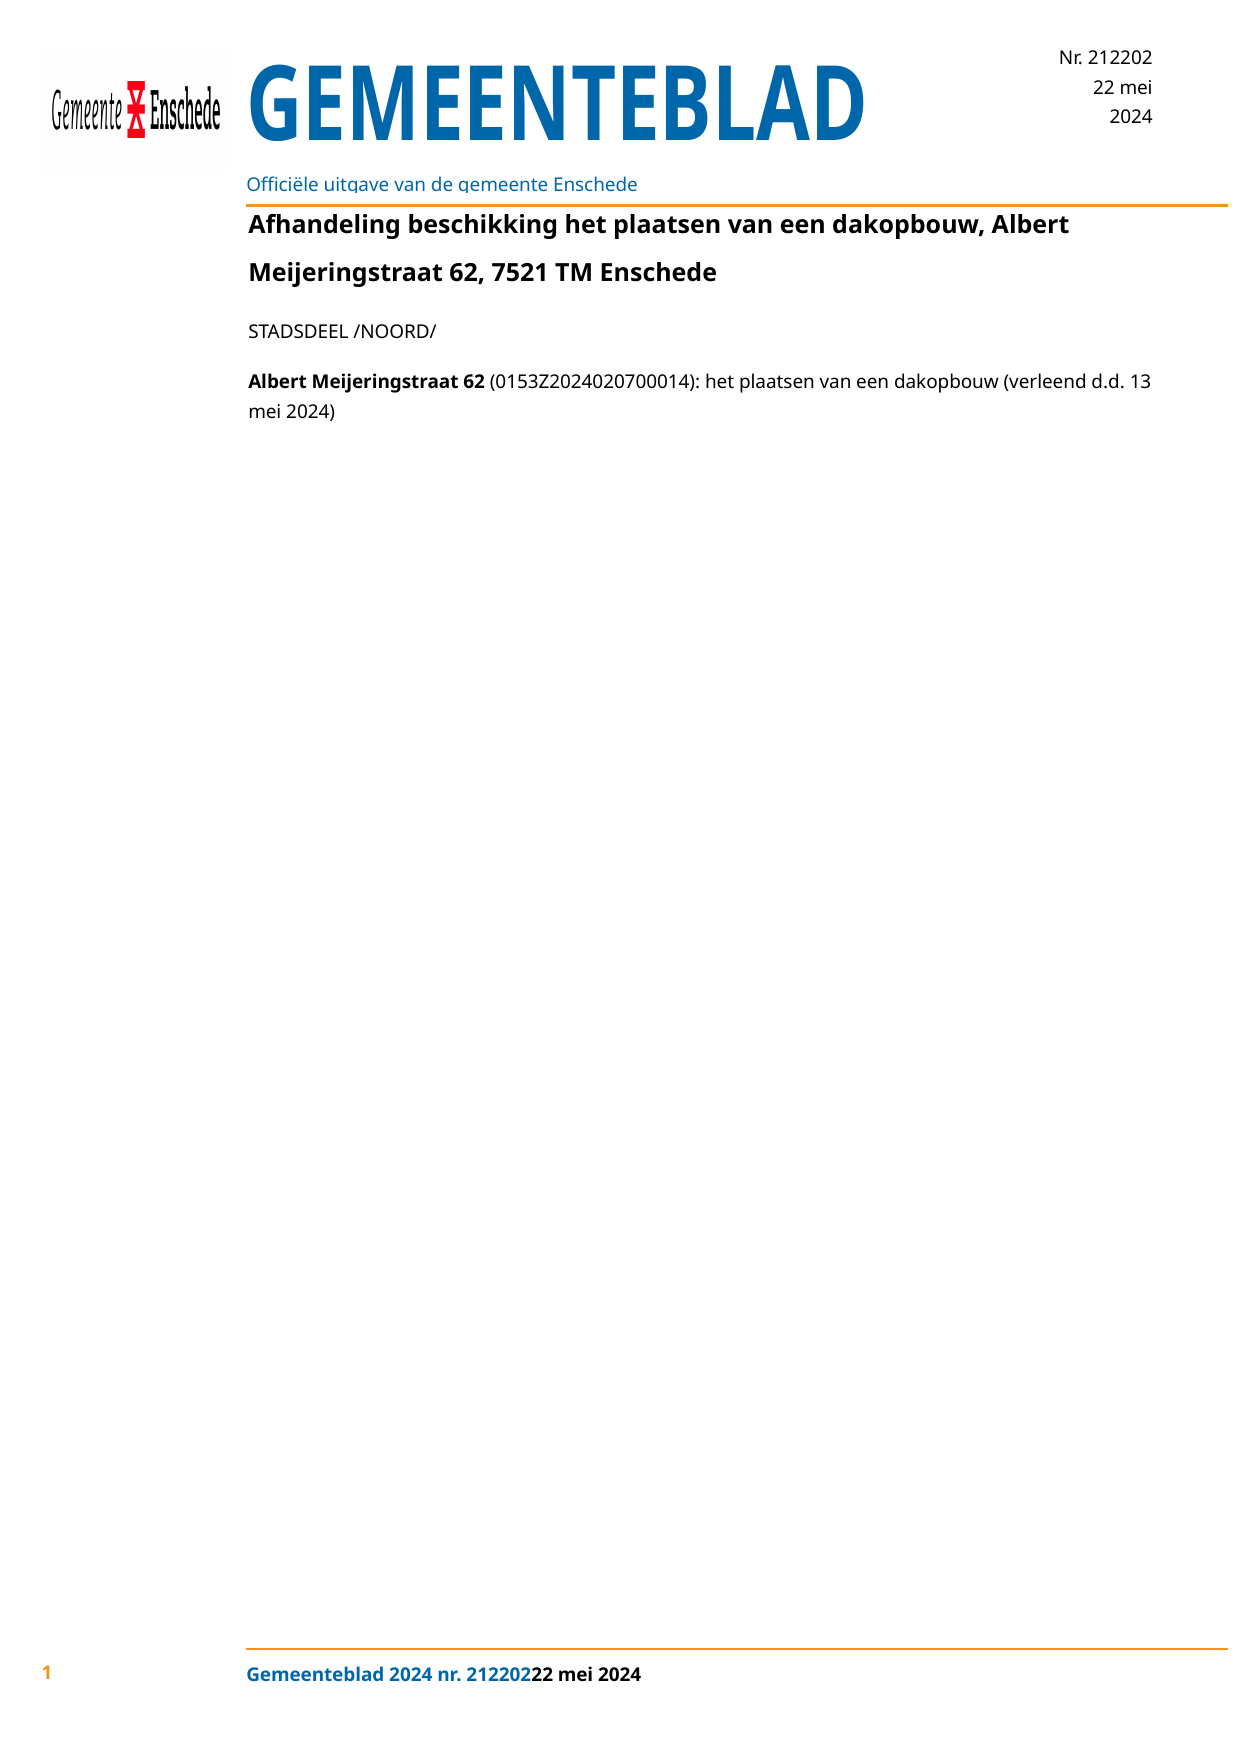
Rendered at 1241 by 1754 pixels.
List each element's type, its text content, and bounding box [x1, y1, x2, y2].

text Afhandeling beschikking het plaatsen van een dakopbouw, Albert Meijeringstraat 62, 7521 TM Enschede [248, 207, 1152, 288]
picture [41, 47, 231, 172]
text STADSDEEL /NOORD/ [248, 318, 1152, 344]
text Albert Meijeringstraat 62 (0153Z2024020700014): het plaatsen van een dakopbouw (verleend d.d. 13 mei 2024) [248, 368, 1152, 424]
